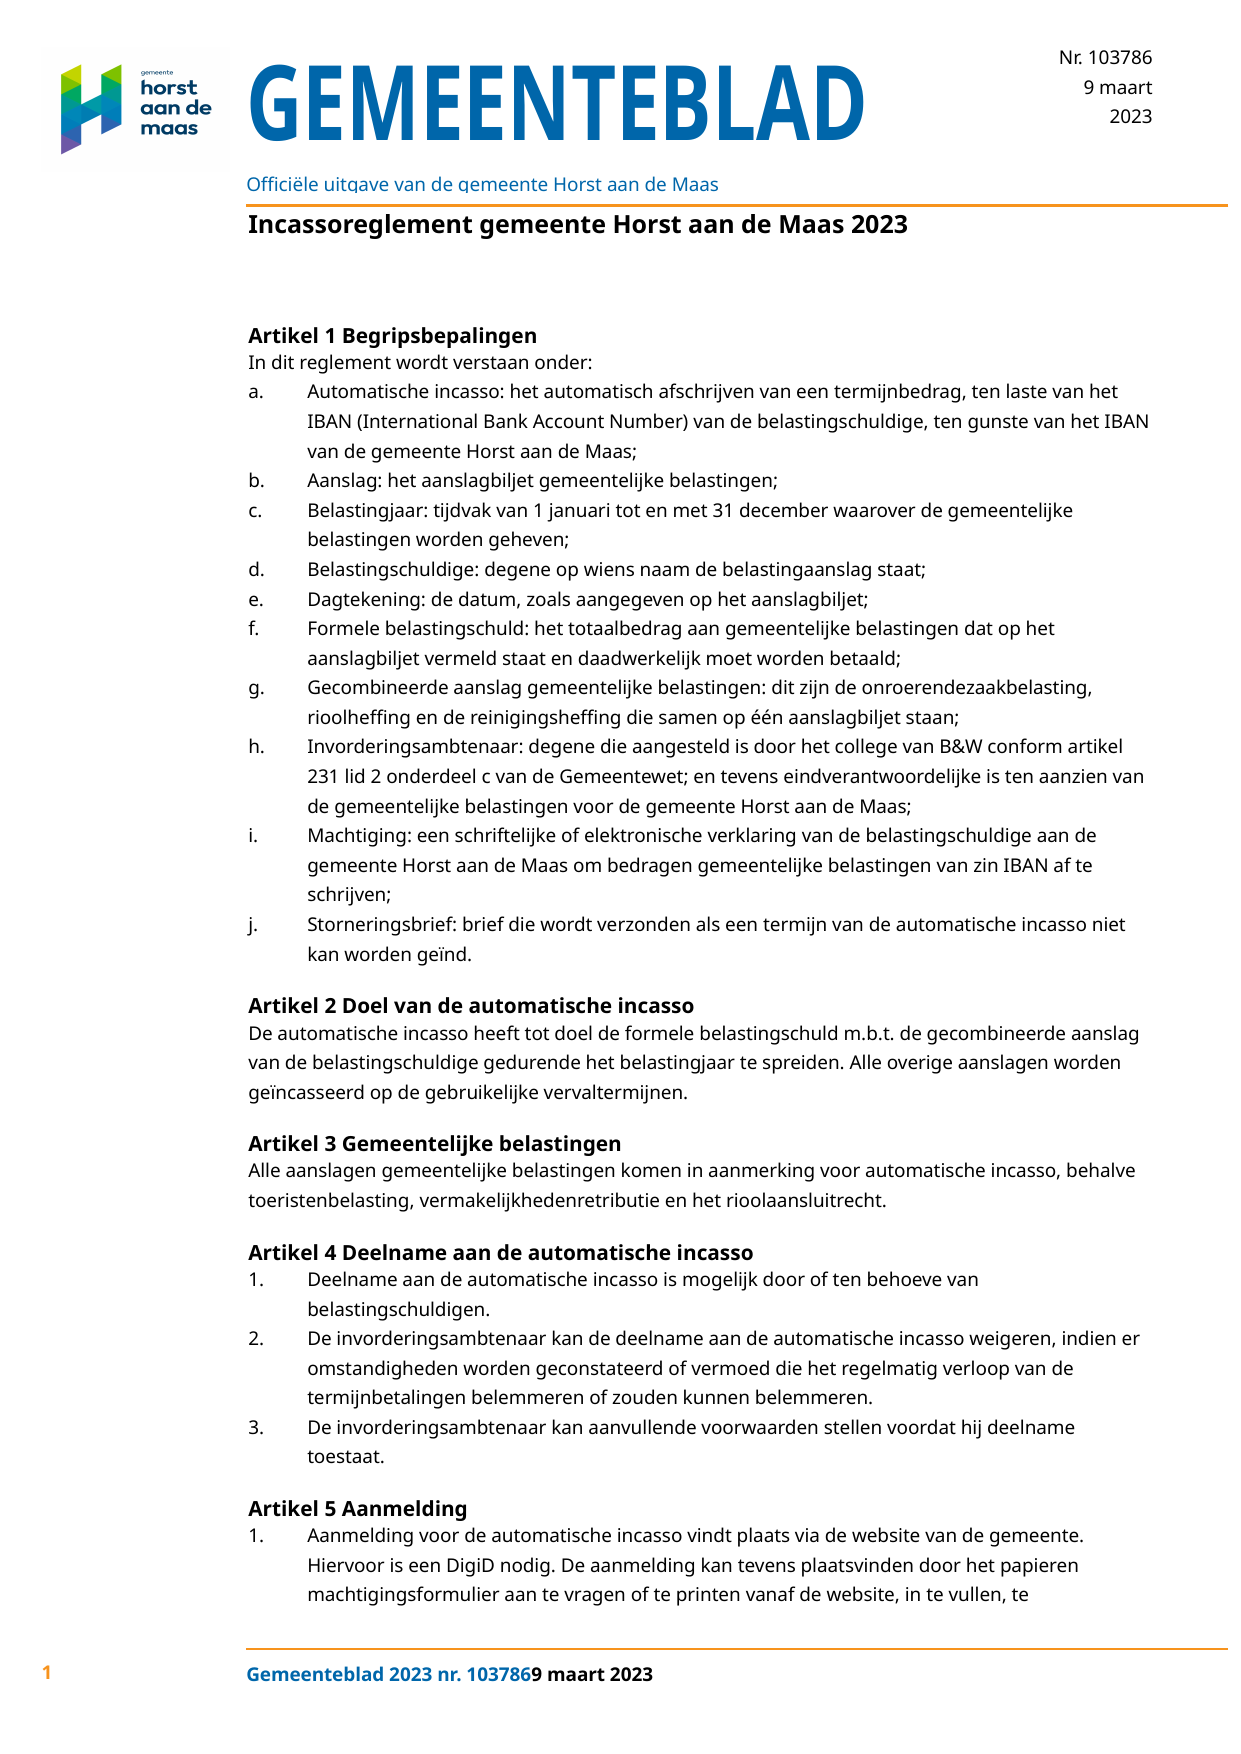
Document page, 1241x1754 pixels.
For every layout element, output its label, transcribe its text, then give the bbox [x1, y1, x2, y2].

text Incassoreglement gemeente Horst aan de Maas 2023 [248, 207, 1152, 241]
list Deelname aan de automatische incasso is mogelijk door of ten behoeve van belastingschuldigen. [248, 1266, 1152, 1321]
list Aanmelding voor de automatische incasso vindt plaats via de website van de gemeente. Hiervoor is een DigiD nodig. De aanmelding kan tevens plaatsvinden door het papieren machtigingsformulier aan te vragen of te printen vanaf de website, in te vullen, te [248, 1522, 1152, 1607]
text In dit reglement wordt verstaan onder: [248, 349, 1152, 375]
list Storneringsbrief: brief die wordt verzonden als een termijn van de automatische incasso niet kan worden geïnd. [248, 911, 1152, 967]
picture [41, 47, 231, 172]
list Formele belastingschuld: het totaalbedrag aan gemeentelijke belastingen dat op het aanslagbiljet vermeld staat en daadwerkelijk moet worden betaald; [248, 615, 1152, 671]
list Gecombineerde aanslag gemeentelijke belastingen: dit zijn de onroerendezaakbelasting, rioolheffing en de reinigingsheffing die samen op één aanslagbiljet staan; [248, 674, 1152, 730]
list Aanslag: het aanslagbiljet gemeentelijke belastingen; [248, 467, 1152, 493]
text De automatische incasso heeft tot doel de formele belastingschuld m.b.t. de gecombineerde aanslag van de belastingschuldige gedurende het belastingjaar te spreiden. Alle overige aanslagen worden geïncasseerd op de gebruikelijke vervaltermijnen. [248, 1020, 1152, 1104]
list Invorderingsambtenaar: degene die aangesteld is door het college van B&W conform artikel 231 lid 2 onderdeel c van de Gemeentewet; en tevens eindverantwoordelijke is ten aanzien van de gemeentelijke belastingen voor de gemeente Horst aan de Maas; [248, 734, 1152, 819]
text Alle aanslagen gemeentelijke belastingen komen in aanmerking voor automatische incasso, behalve toeristenbelasting, vermakelijkhedenretributie en het rioolaansluitrecht. [248, 1158, 1152, 1213]
text Artikel 3 Gemeentelijke belastingen [248, 1129, 1152, 1158]
list Belastingschuldige: degene op wiens naam de belastingaanslag staat; [248, 556, 1152, 582]
text Artikel 1 Begripsbepalingen [248, 321, 1152, 349]
list Dagtekening: de datum, zoals aangegeven op het aanslagbiljet; [248, 586, 1152, 612]
list Belastingjaar: tijdvak van 1 januari tot en met 31 december waarover de gemeentelijke belastingen worden geheven; [248, 497, 1152, 552]
list Automatische incasso: het automatisch afschrijven van een termijnbedrag, ten laste van het IBAN (International Bank Account Number) van de belastingschuldige, ten gunste van het IBAN van de gemeente Horst aan de Maas; [248, 379, 1152, 464]
list Machtiging: een schriftelijke of elektronische verklaring van de belastingschuldige aan de gemeente Horst aan de Maas om bedragen gemeentelijke belastingen van zin IBAN af te schrijven; [248, 822, 1152, 907]
text Artikel 5 Aanmelding [248, 1494, 1152, 1522]
text Artikel 2 Doel van de automatische incasso [248, 991, 1152, 1020]
list De invorderingsambtenaar kan aanvullende voorwaarden stellen voordat hij deelname toestaat. [248, 1414, 1152, 1469]
text Artikel 4 Deelname aan de automatische incasso [248, 1238, 1152, 1266]
list De invorderingsambtenaar kan de deelname aan de automatische incasso weigeren, indien er omstandigheden worden geconstateerd of vermoed die het regelmatig verloop van de termijnbetalingen belemmeren of zouden kunnen belemmeren. [248, 1325, 1152, 1410]
